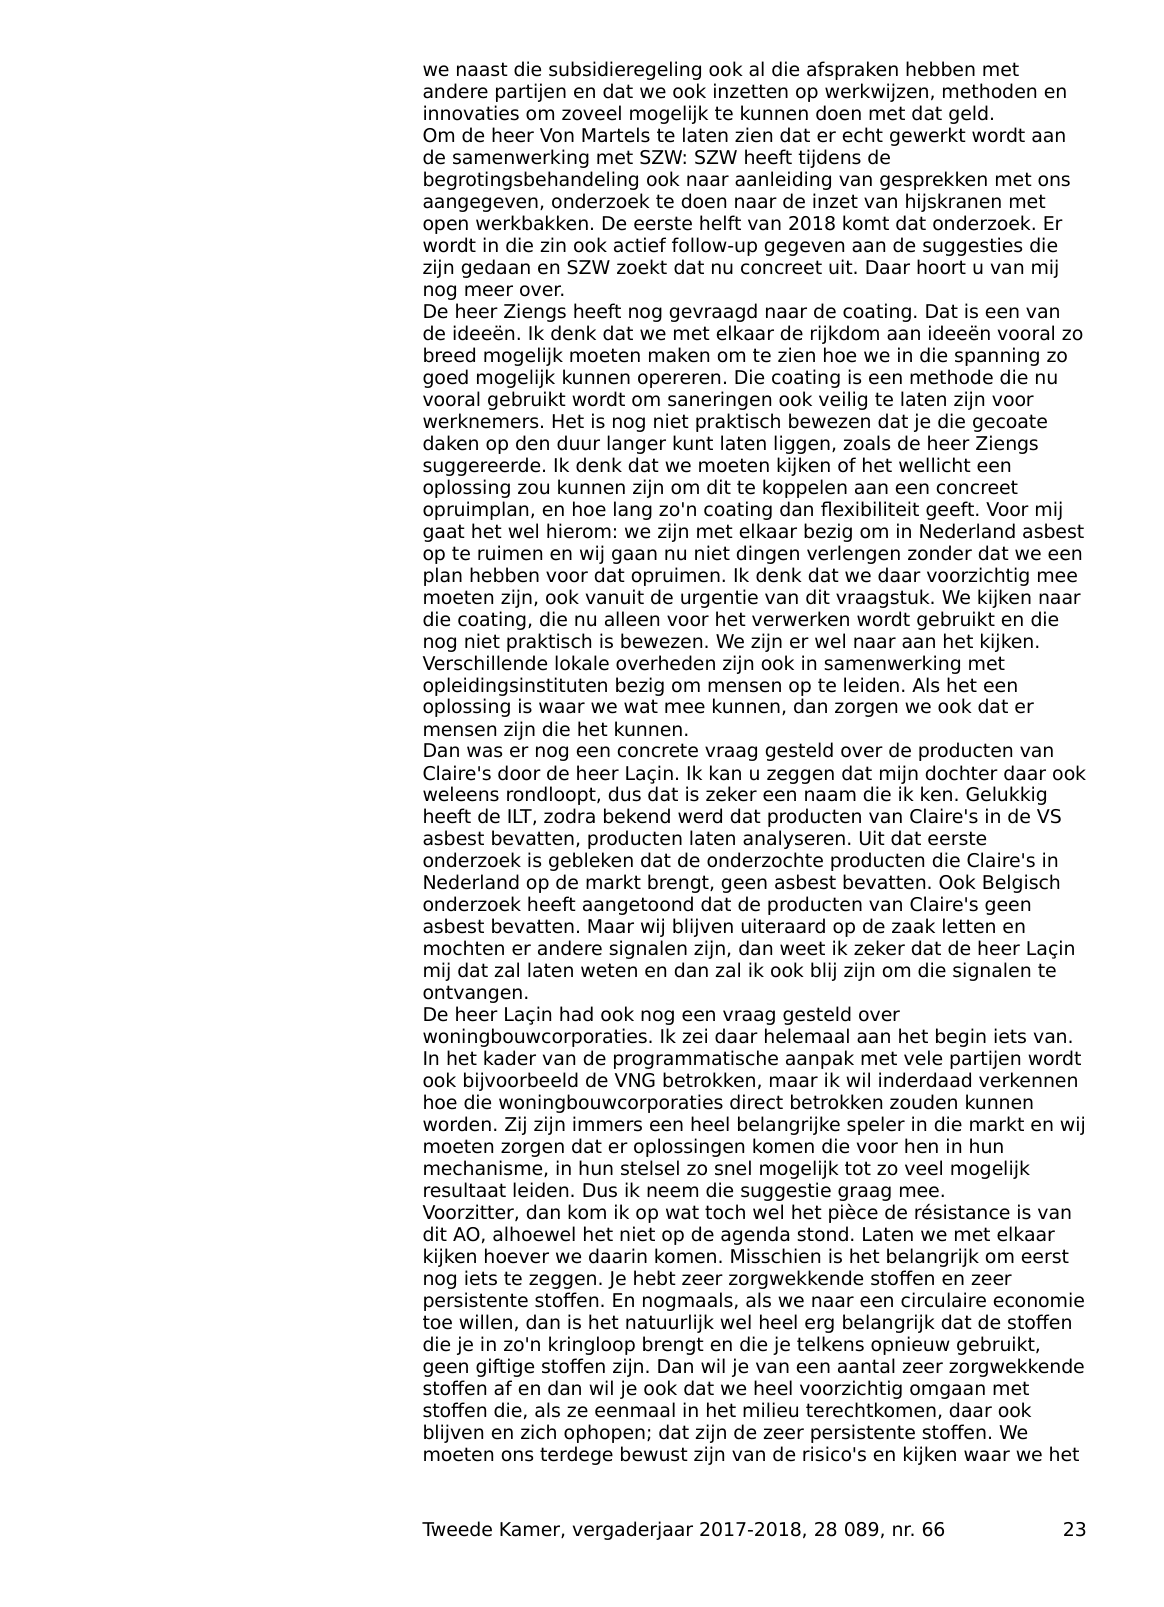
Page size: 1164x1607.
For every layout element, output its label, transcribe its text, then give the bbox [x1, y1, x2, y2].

text Om de heer Von Martels te laten zien dat er echt gewerkt wordt aan de samenwerking met SZW: SZW heeft tijdens de begrotingsbehandeling ook naar aanleiding van gesprekken met ons aangegeven, onderzoek te doen naar de inzet van hijskranen met open werkbakken. De eerste helft van 2018 komt dat onderzoek. Er wordt in die zin ook actief follow-up gegeven aan de suggesties die zijn gedaan en SZW zoekt dat nu concreet uit. Daar hoort u van mij nog meer over. [422, 125, 1087, 301]
text we naast die subsidieregeling ook al die afspraken hebben met andere partijen en dat we ook inzetten op werkwijzen, methoden en innovaties om zoveel mogelijk te kunnen doen met dat geld. [422, 59, 1087, 125]
text Dan was er nog een concrete vraag gesteld over de producten van Claire's door de heer Laçin. Ik kan u zeggen dat mijn dochter daar ook weleens rondloopt, dus dat is zeker een naam die ik ken. Gelukkig heeft de ILT, zodra bekend werd dat producten van Claire's in de VS asbest bevatten, producten laten analyseren. Uit dat eerste onderzoek is gebleken dat de onderzochte producten die Claire's in Nederland op de markt brengt, geen asbest bevatten. Ook Belgisch onderzoek heeft aangetoond dat de producten van Claire's geen asbest bevatten. Maar wij blijven uiteraard op de zaak letten en mochten er andere signalen zijn, dan weet ik zeker dat de heer Laçin mij dat zal laten weten en dan zal ik ook blij zijn om die signalen te ontvangen. [422, 740, 1087, 1004]
text De heer Laçin had ook nog een vraag gesteld over woningbouwcorporaties. Ik zei daar helemaal aan het begin iets van. In het kader van de programmatische aanpak met vele partijen wordt ook bijvoorbeeld de VNG betrokken, maar ik wil inderdaad verkennen hoe die woningbouwcorporaties direct betrokken zouden kunnen worden. Zij zijn immers een heel belangrijke speler in die markt en wij moeten zorgen dat er oplossingen komen die voor hen in hun mechanisme, in hun stelsel zo snel mogelijk tot zo veel mogelijk resultaat leiden. Dus ik neem die suggestie graag mee. [422, 1004, 1087, 1202]
text Voorzitter, dan kom ik op wat toch wel het pièce de résistance is van dit AO, alhoewel het niet op de agenda stond. Laten we met elkaar kijken hoever we daarin komen. Misschien is het belangrijk om eerst nog iets te zeggen. Je hebt zeer zorgwekkende stoffen en zeer persistente stoffen. En nogmaals, als we naar een circulaire economie toe willen, dan is het natuurlijk wel heel erg belangrijk dat de stoffen die je in zo'n kringloop brengt en die je telkens opnieuw gebruikt, geen giftige stoffen zijn. Dan wil je van een aantal zeer zorgwekkende stoffen af en dan wil je ook dat we heel voorzichtig omgaan met stoffen die, als ze eenmaal in het milieu terechtkomen, daar ook blijven en zich ophopen; dat zijn de zeer persistente stoffen. We moeten ons terdege bewust zijn van de risico's en kijken waar we het [422, 1202, 1087, 1466]
text De heer Ziengs heeft nog gevraagd naar de coating. Dat is een van de ideeën. Ik denk dat we met elkaar de rijkdom aan ideeën vooral zo breed mogelijk moeten maken om te zien hoe we in die spanning zo goed mogelijk kunnen opereren. Die coating is een methode die nu vooral gebruikt wordt om saneringen ook veilig te laten zijn voor werknemers. Het is nog niet praktisch bewezen dat je die gecoate daken op den duur langer kunt laten liggen, zoals de heer Ziengs suggereerde. Ik denk dat we moeten kijken of het wellicht een oplossing zou kunnen zijn om dit te koppelen aan een concreet opruimplan, en hoe lang zo'n coating dan flexibiliteit geeft. Voor mij gaat het wel hierom: we zijn met elkaar bezig om in Nederland asbest op te ruimen en wij gaan nu niet dingen verlengen zonder dat we een plan hebben voor dat opruimen. Ik denk dat we daar voorzichtig mee moeten zijn, ook vanuit de urgentie van dit vraagstuk. We kijken naar die coating, die nu alleen voor het verwerken wordt gebruikt en die nog niet praktisch is bewezen. We zijn er wel naar aan het kijken. Verschillende lokale overheden zijn ook in samenwerking met opleidingsinstituten bezig om mensen op te leiden. Als het een oplossing is waar we wat mee kunnen, dan zorgen we ook dat er mensen zijn die het kunnen. [422, 301, 1087, 740]
